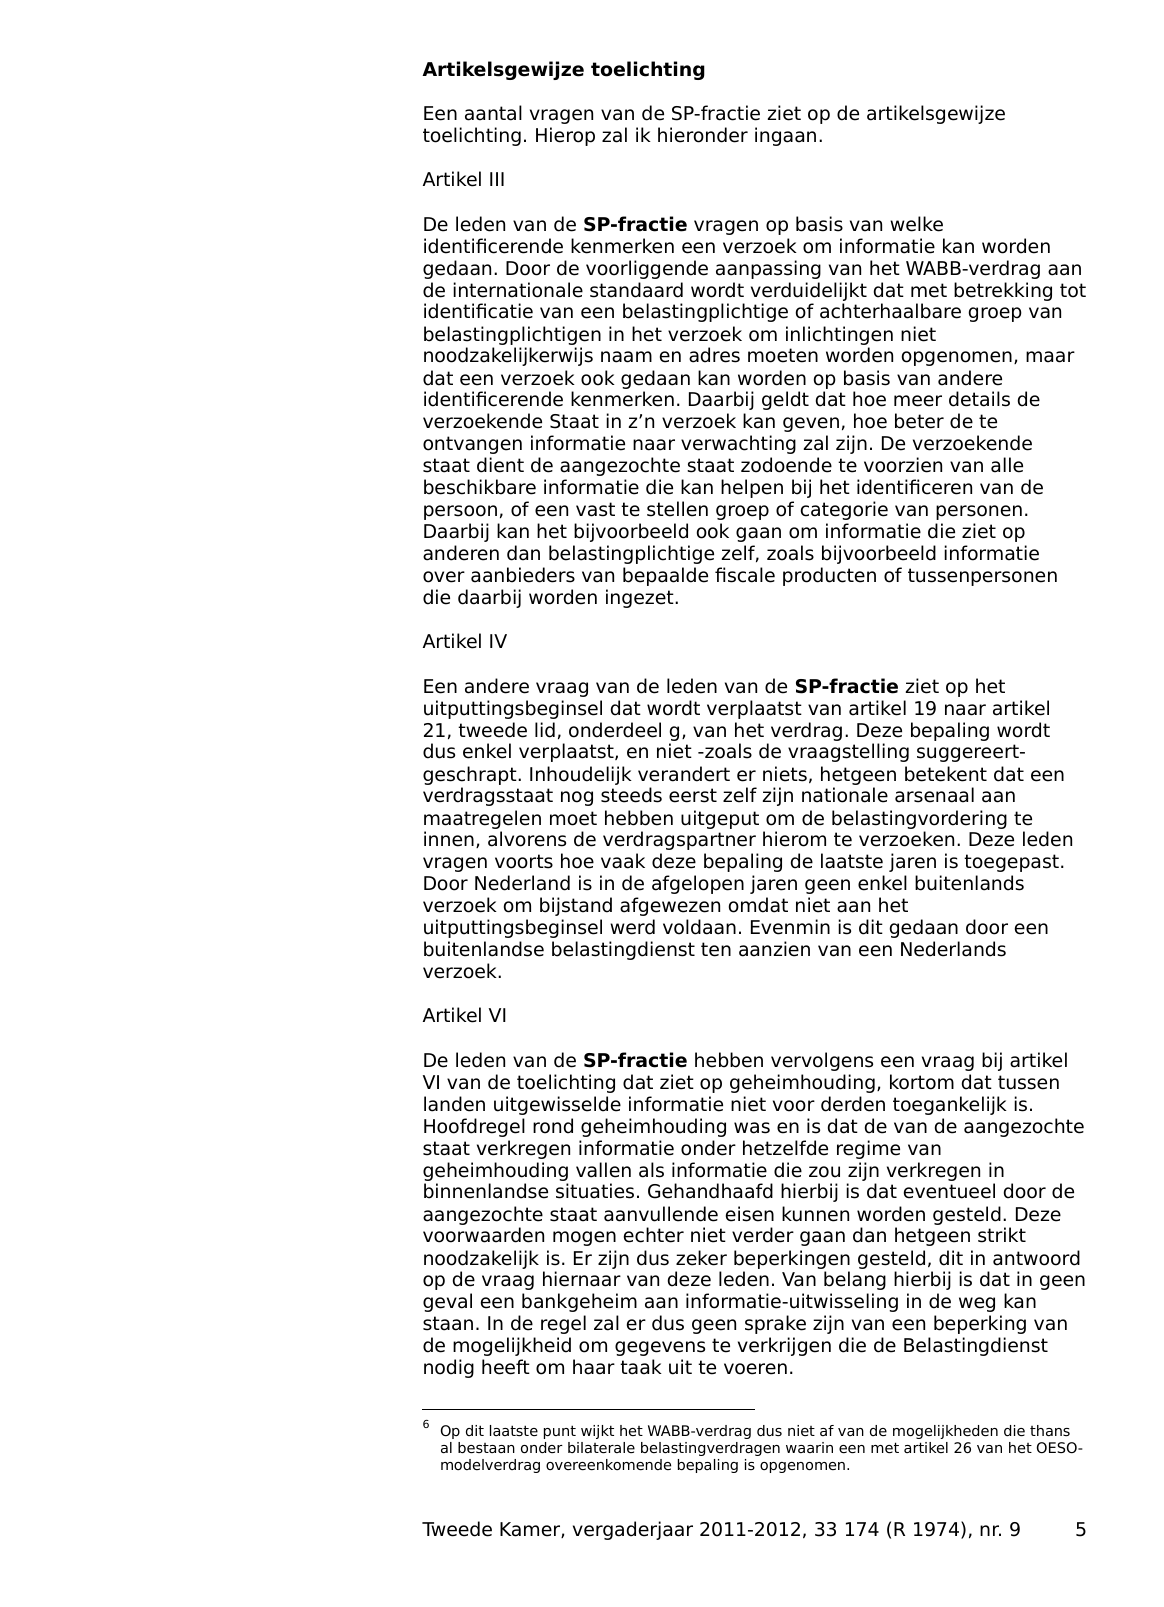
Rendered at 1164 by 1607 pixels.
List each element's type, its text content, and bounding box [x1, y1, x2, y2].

text De leden van de SP-fractie vragen op basis van welke identificerende kenmerken een verzoek om informatie kan worden gedaan. Door de voorliggende aanpassing van het WABB-verdrag aan de internationale standaard wordt verduidelijkt dat met betrekking tot identificatie van een belastingplichtige of achterhaalbare groep van belastingplichtigen in het verzoek om inlichtingen niet noodzakelijkerwijs naam en adres moeten worden opgenomen, maar dat een verzoek ook gedaan kan worden op basis van andere identificerende kenmerken. Daarbij geldt dat hoe meer details de verzoekende Staat in z’n verzoek kan geven, hoe beter de te ontvangen informatie naar verwachting zal zijn. De verzoekende staat dient de aangezochte staat zodoende te voorzien van alle beschikbare informatie die kan helpen bij het identificeren van de persoon, of een vast te stellen groep of categorie van personen. Daarbij kan het bijvoorbeeld ook gaan om informatie die ziet op anderen dan belastingplichtige zelf, zoals bijvoorbeeld informatie over aanbieders van bepaalde fiscale producten of tussenpersonen die daarbij worden ingezet. [422, 213, 1087, 609]
text Op dit laatste punt wijkt het WABB-verdrag dus niet af van de mogelijkheden die thans al bestaan onder bilaterale belastingverdragen waarin een met artikel 26 van het OESO-modelverdrag overeenkomende bepaling is opgenomen. [422, 1418, 1087, 1474]
subtitle Artikelsgewijze toelichting [422, 59, 1087, 81]
text Een aantal vragen van de SP-fractie ziet op de artikelsgewijze toelichting. Hierop zal ik hieronder ingaan. [422, 103, 1087, 147]
text De leden van de SP-fractie hebben vervolgens een vraag bij artikel VI van de toelichting dat ziet op geheimhouding, kortom dat tussen landen uitgewisselde informatie niet voor derden toegankelijk is. Hoofdregel rond geheimhouding was en is dat de van de aangezochte staat verkregen informatie onder hetzelfde regime van geheimhouding vallen als informatie die zou zijn verkregen in binnenlandse situaties. Gehandhaafd hierbij is dat eventueel door de aangezochte staat aanvullende eisen kunnen worden gesteld. Deze voorwaarden mogen echter niet verder gaan dan hetgeen strikt noodzakelijk is. Er zijn dus zeker beperkingen gesteld, dit in antwoord op de vraag hiernaar van deze leden. Van belang hierbij is dat in geen geval een bankgeheim aan informatie-uitwisseling in de weg kan staan. In de regel zal er dus geen sprake zijn van een beperking van de mogelijkheid om gegevens te verkrijgen die de Belastingdienst nodig heeft om haar taak uit te voeren. [422, 1049, 1087, 1379]
subtitle Artikel III [422, 169, 1087, 191]
text Een andere vraag van de leden van de SP-fractie ziet op het uitputtingsbeginsel dat wordt verplaatst van artikel 19 naar artikel 21, tweede lid, onderdeel g, van het verdrag. Deze bepaling wordt dus enkel verplaatst, en niet -zoals de vraagstelling suggereert- geschrapt. Inhoudelijk verandert er niets, hetgeen betekent dat een verdragsstaat nog steeds eerst zelf zijn nationale arsenaal aan maatregelen moet hebben uitgeput om de belastingvordering te innen, alvorens de verdragspartner hierom te verzoeken. Deze leden vragen voorts hoe vaak deze bepaling de laatste jaren is toegepast. Door Nederland is in de afgelopen jaren geen enkel buitenlands verzoek om bijstand afgewezen omdat niet aan het uitputtingsbeginsel werd voldaan. Evenmin is dit gedaan door een buitenlandse belastingdienst ten aanzien van een Nederlands verzoek. [422, 676, 1087, 983]
subtitle Artikel VI [422, 1005, 1087, 1027]
subtitle Artikel IV [422, 631, 1087, 653]
